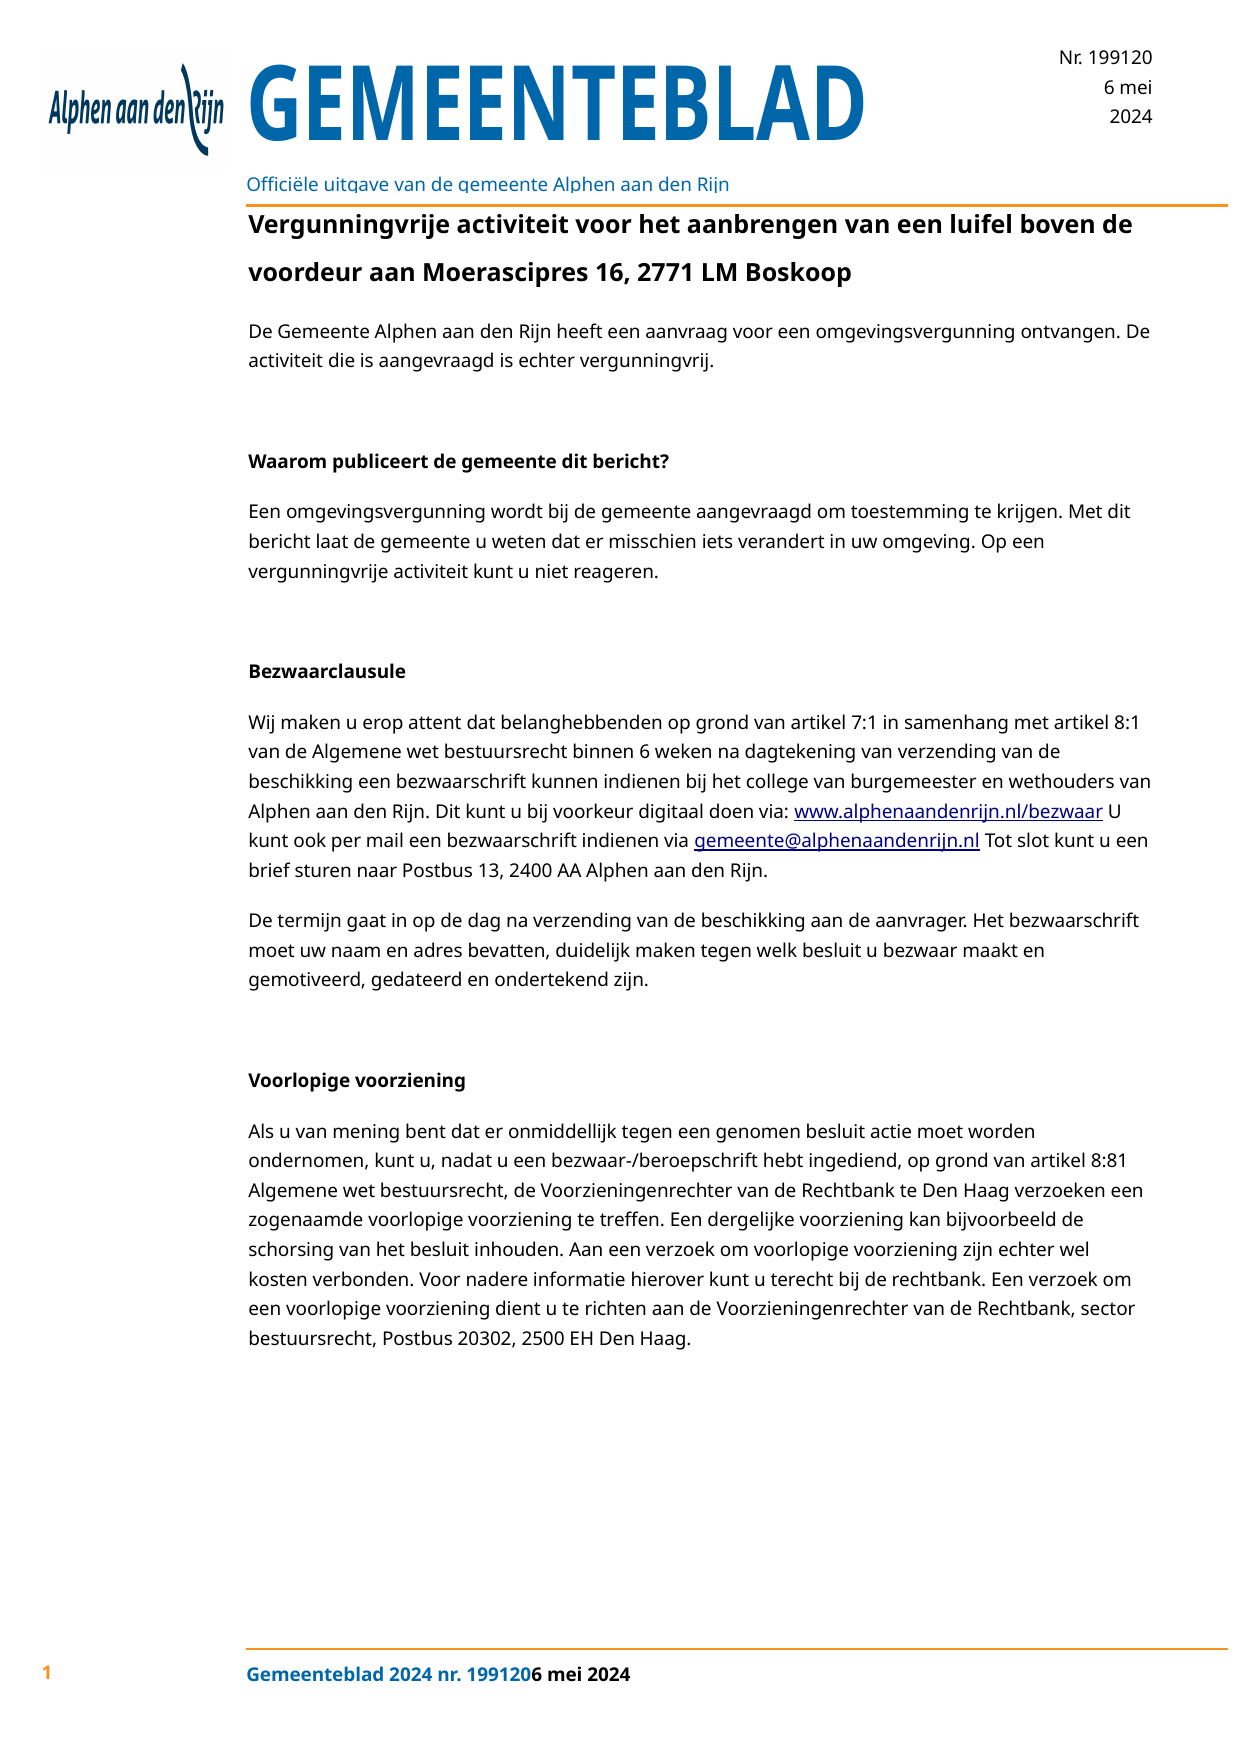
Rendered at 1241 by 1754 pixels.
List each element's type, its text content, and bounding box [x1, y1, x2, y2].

text Een omgevingsvergunning wordt bij de gemeente aangevraagd om toestemming te krijgen. Met dit bericht laat de gemeente u weten dat er misschien iets verandert in uw omgeving. Op een vergunningvrije activiteit kunt u niet reageren. [248, 499, 1152, 584]
picture [41, 47, 231, 172]
text Wij maken u erop attent dat belanghebbenden op grond van artikel 7:1 in samenhang met artikel 8:1 van de Algemene wet bestuursrecht binnen 6 weken na dagtekening van verzending van de beschikking een bezwaarschrift kunnen indienen bij het college van burgemeester en wethouders van Alphen aan den Rijn. Dit kunt u bij voorkeur digitaal doen via: www.alphenaandenrijn.nl/bezwaar U kunt ook per mail een bezwaarschrift indienen via gemeente@alphenaandenrijn.nl Tot slot kunt u een brief sturen naar Postbus 13, 2400 AA Alphen aan den Rijn. [248, 709, 1152, 883]
text De Gemeente Alphen aan den Rijn heeft een aanvraag voor een omgevingsvergunning ontvangen. De activiteit die is aangevraagd is echter vergunningvrij. [248, 318, 1152, 373]
text Als u van mening bent dat er onmiddellijk tegen een genomen besluit actie moet worden ondernomen, kunt u, nadat u een bezwaar-/beroepschrift hebt ingediend, op grond van artikel 8:81 Algemene wet bestuursrecht, de Voorzieningenrechter van de Rechtbank te Den Haag verzoeken een zogenaamde voorlopige voorziening te treffen. Een dergelijke voorziening kan bijvoorbeeld de schorsing van het besluit inhouden. Aan een verzoek om voorlopige voorziening zijn echter wel kosten verbonden. Voor nadere informatie hierover kunt u terecht bij de rechtbank. Een verzoek om een voorlopige voorziening dient u te richten aan de Voorzieningenrechter van de Rechtbank, sector bestuursrecht, Postbus 20302, 2500 EH Den Haag. [248, 1118, 1152, 1351]
text Voorlopige voorziening [248, 1067, 1152, 1093]
text Bezwaarclausule [248, 659, 1152, 684]
text De termijn gaat in op de dag na verzending van de beschikking aan de aanvrager. Het bezwaarschrift moet uw naam en adres bevatten, duidelijk maken tegen welk besluit u bezwaar maakt en gemotiveerd, gedateerd en ondertekend zijn. [248, 907, 1152, 992]
text Vergunningvrije activiteit voor het aanbrengen van een luifel boven de voordeur aan Moerascipres 16, 2771 LM Boskoop [248, 207, 1152, 288]
text Waarom publiceert de gemeente dit bericht? [248, 448, 1152, 474]
